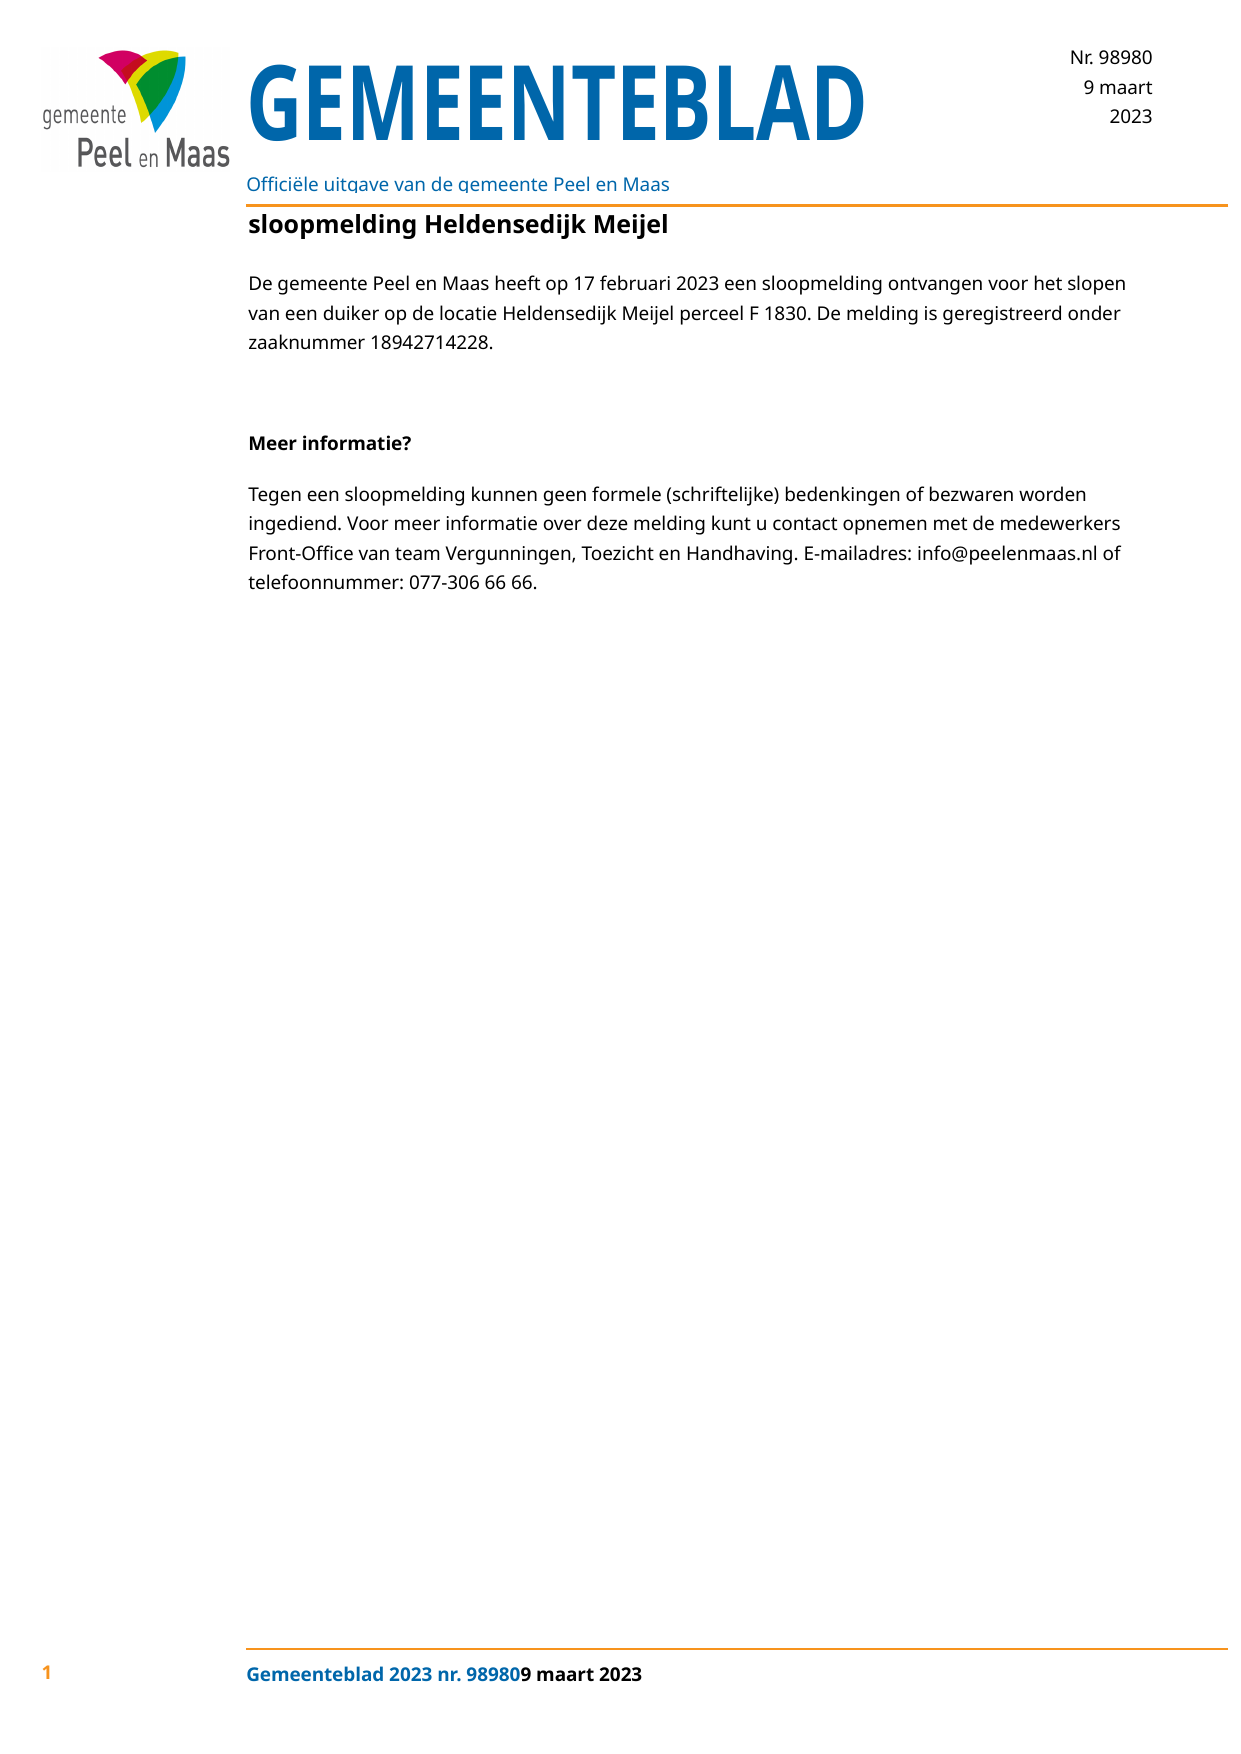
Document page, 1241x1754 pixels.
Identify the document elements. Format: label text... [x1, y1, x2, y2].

text sloopmelding Heldensedijk Meijel [248, 207, 1152, 241]
picture [41, 47, 231, 172]
text Tegen een sloopmelding kunnen geen formele (schriftelijke) bedenkingen of bezwaren worden ingediend. Voor meer informatie over deze melding kunt u contact opnemen met de medewerkers Front-Office van team Vergunningen, Toezicht en Handhaving. E-mailadres: info@peelenmaas.nl of telefoonnummer: 077-306 66 66. [248, 481, 1152, 595]
text Meer informatie? [248, 430, 1152, 456]
text De gemeente Peel en Maas heeft op 17 februari 2023 een sloopmelding ontvangen voor het slopen van een duiker op de locatie Heldensedijk Meijel perceel F 1830. De melding is geregistreerd onder zaaknummer 18942714228. [248, 270, 1152, 355]
